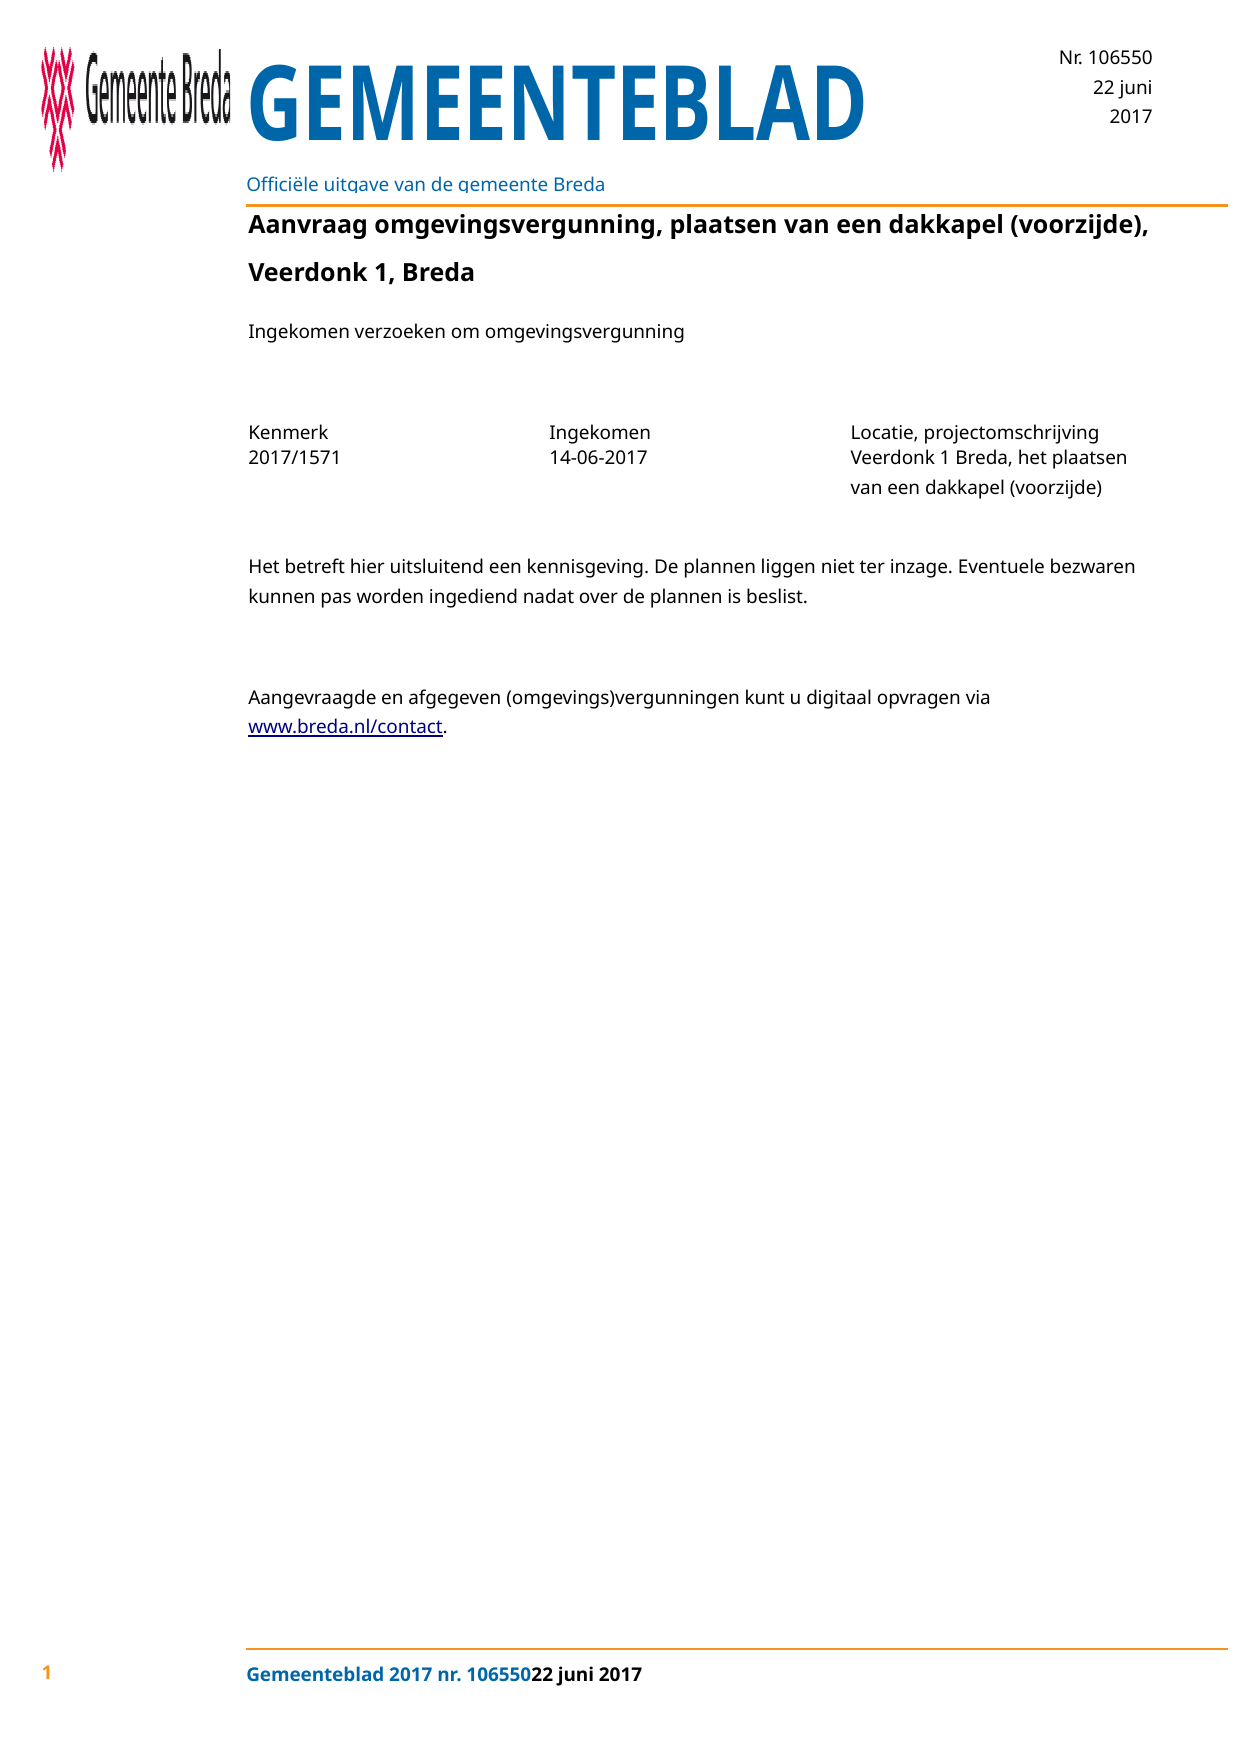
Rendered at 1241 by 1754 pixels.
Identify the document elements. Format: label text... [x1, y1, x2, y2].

text Ingekomen verzoeken om omgevingsvergunning [248, 318, 1152, 344]
table_cell 2017/1571 [248, 445, 549, 500]
text Aanvraag omgevingsvergunning, plaatsen van een dakkapel (voorzijde), Veerdonk 1, Breda [248, 207, 1152, 288]
table_cell Veerdonk 1 Breda, het plaatsen van een dakkapel (voorzijde) [850, 445, 1152, 500]
text Het betreft hier uitsluitend een kennisgeving. De plannen liggen niet ter inzage. Eventuele bezwaren kunnen pas worden ingediend nadat over de plannen is beslist. [248, 553, 1152, 609]
table_header Ingekomen [549, 419, 850, 444]
picture [41, 47, 231, 172]
text Aangevraagde en afgegeven (omgevings)vergunningen kunt u digitaal opvragen via www.breda.nl/contact. [248, 684, 1152, 739]
table_header Locatie, projectomschrijving [850, 419, 1152, 444]
table_header Kenmerk [248, 419, 549, 444]
table_cell 14-06-2017 [549, 445, 850, 500]
